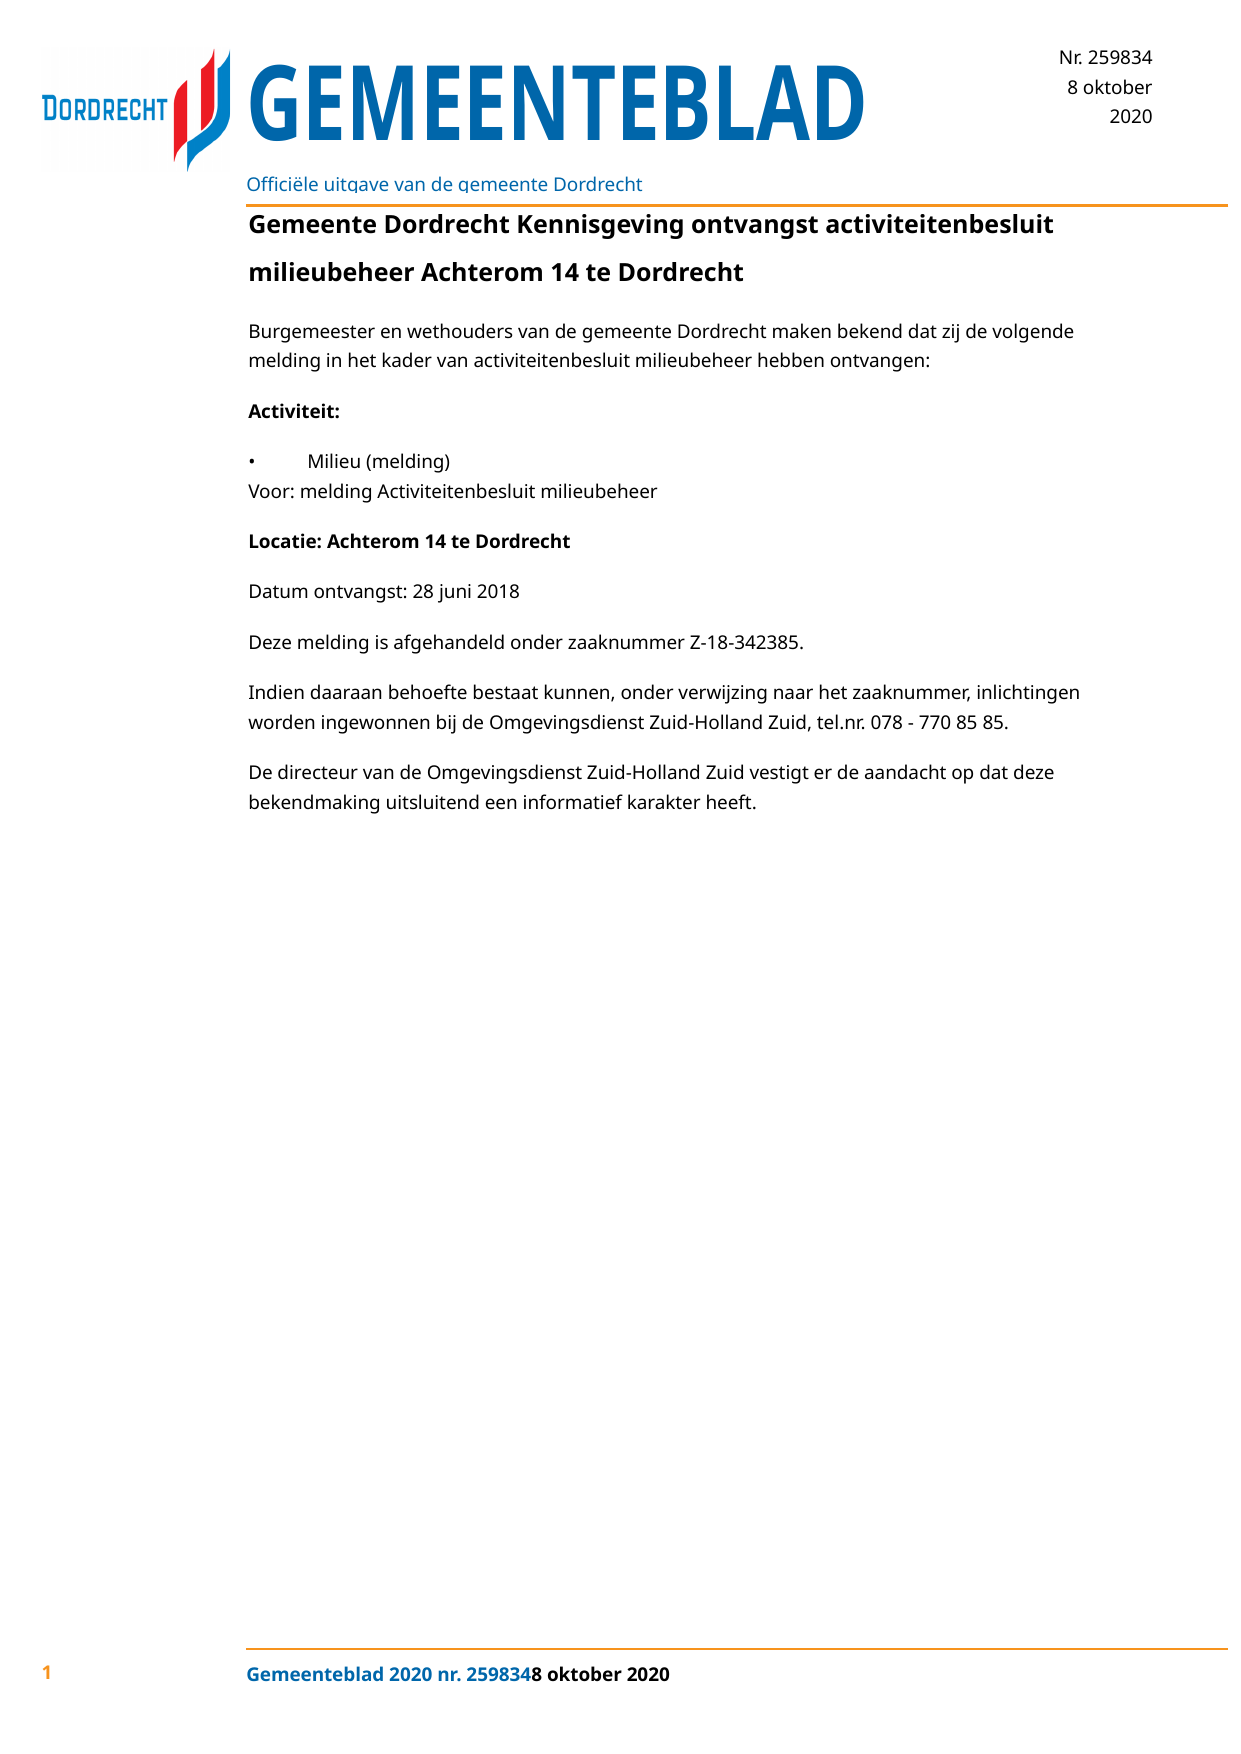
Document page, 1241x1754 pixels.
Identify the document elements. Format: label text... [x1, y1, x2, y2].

text Activiteit: [248, 398, 1152, 424]
text Voor: melding Activiteitenbesluit milieubeheer [248, 478, 1152, 504]
text Gemeente Dordrecht Kennisgeving ontvangst activiteitenbesluit milieubeheer Achterom 14 te Dordrecht [248, 207, 1152, 288]
text Burgemeester en wethouders van de gemeente Dordrecht maken bekend dat zij de volgende melding in het kader van activiteitenbesluit milieubeheer hebben ontvangen: [248, 318, 1152, 373]
text Locatie: Achterom 14 te Dordrecht [248, 528, 1152, 554]
text De directeur van de Omgevingsdienst Zuid-Holland Zuid vestigt er de aandacht op dat deze bekendmaking uitsluitend een informatief karakter heeft. [248, 759, 1152, 815]
text Indien daaraan behoefte bestaat kunnen, onder verwijzing naar het zaaknummer, inlichtingen worden ingewonnen bij de Omgevingsdienst Zuid-Holland Zuid, tel.nr. 078 - 770 85 85. [248, 679, 1152, 735]
picture [41, 47, 231, 172]
text Deze melding is afgehandeld onder zaaknummer Z-18-342385. [248, 629, 1152, 655]
list Milieu (melding) [248, 448, 1152, 474]
text Datum ontvangst: 28 juni 2018 [248, 579, 1152, 604]
